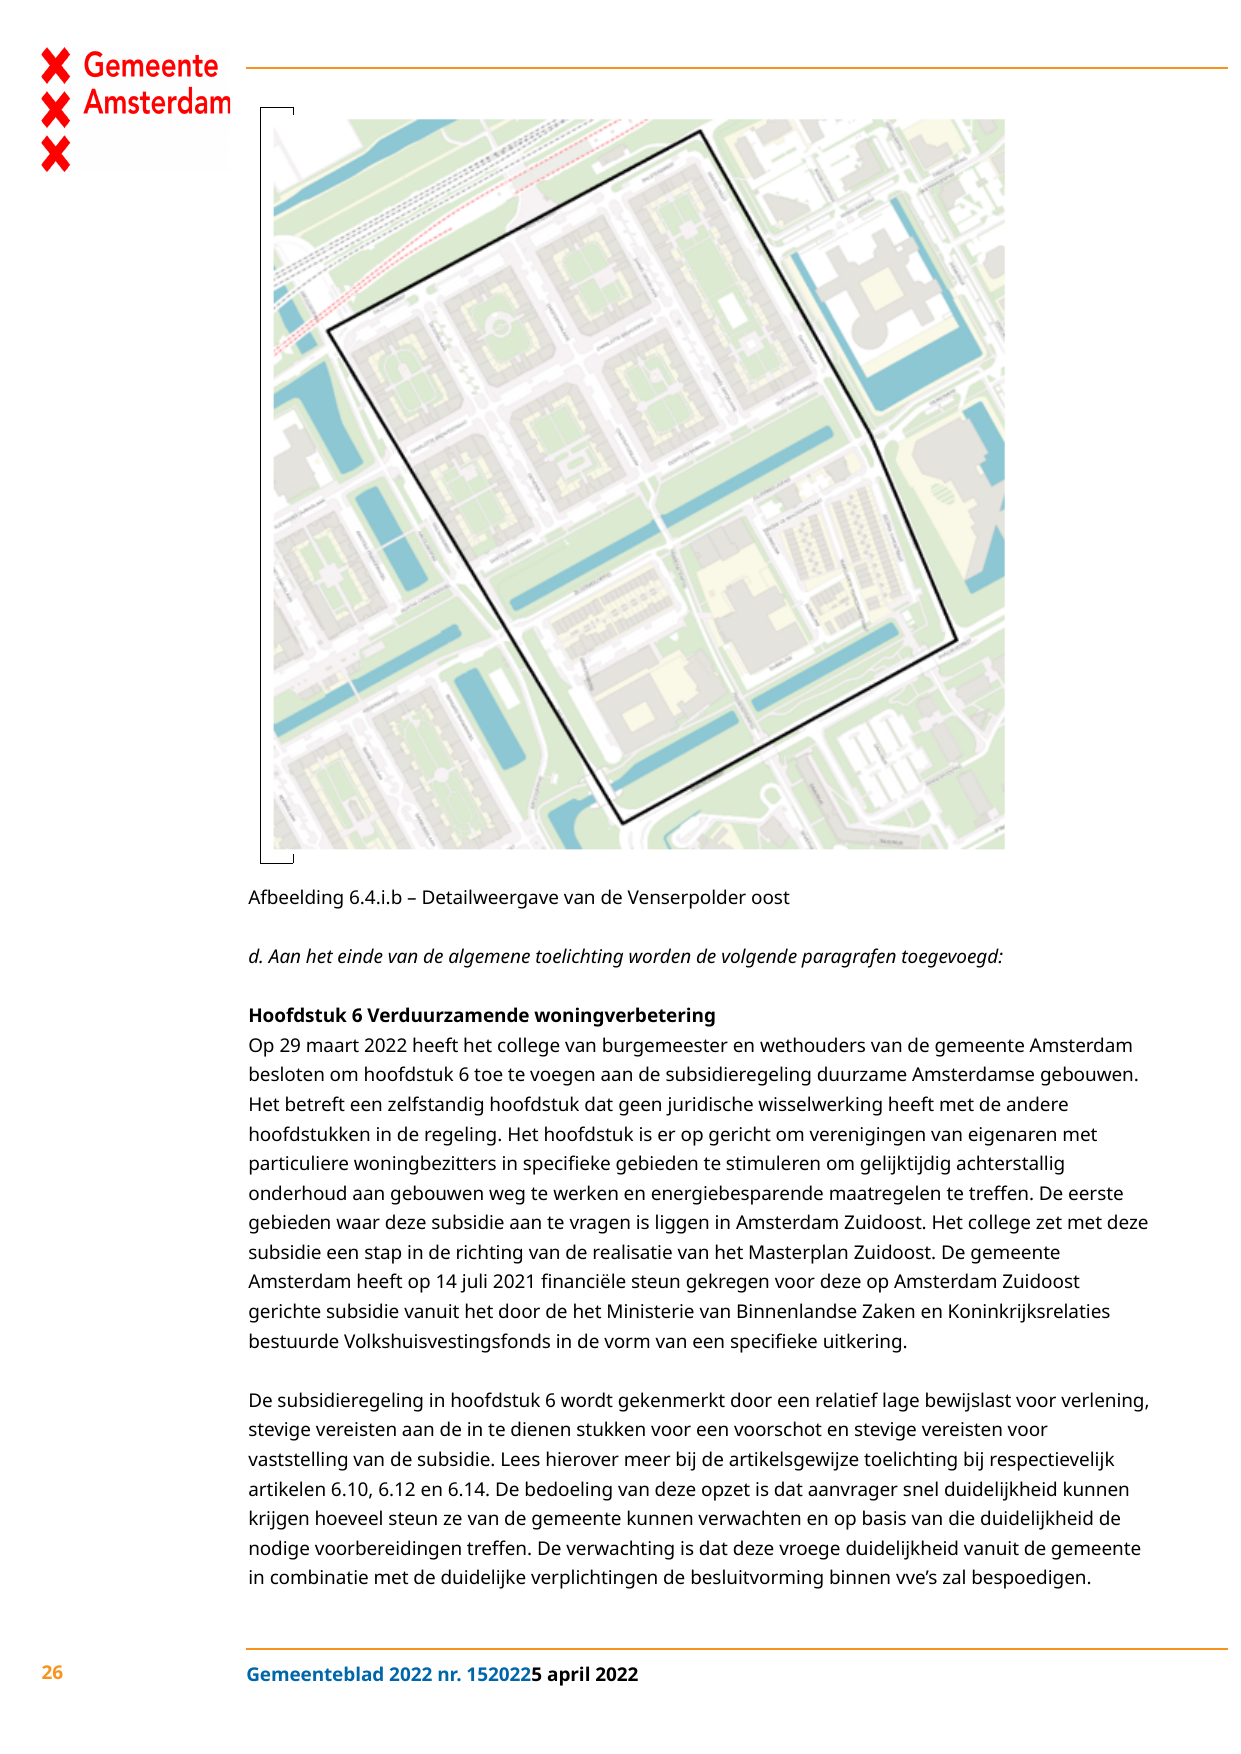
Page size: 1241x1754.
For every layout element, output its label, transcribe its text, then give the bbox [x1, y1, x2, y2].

text Op 29 maart 2022 heeft het college van burgemeester en wethouders van de gemeente Amsterdam besloten om hoofdstuk 6 toe te voegen aan de subsidieregeling duurzame Amsterdamse gebouwen. Het betreft een zelfstandig hoofdstuk dat geen juridische wisselwerking heeft met de andere hoofdstukken in de regeling. Het hoofdstuk is er op gericht om verenigingen van eigenaren met particuliere woningbezitters in specifieke gebieden te stimuleren om gelijktijdig achterstallig onderhoud aan gebouwen weg te werken en energiebesparende maatregelen te treffen. De eerste gebieden waar deze subsidie aan te vragen is liggen in Amsterdam Zuidoost. Het college zet met deze subsidie een stap in de richting van de realisatie van het Masterplan Zuidoost. De gemeente Amsterdam heeft op 14 juli 2021 financiële steun gekregen voor deze op Amsterdam Zuidoost gerichte subsidie vanuit het door de het Ministerie van Binnenlandse Zaken en Koninkrijksrelaties bestuurde Volkshuisvestingsfonds in de vorm van een specifieke uitkering. [248, 1032, 1152, 1354]
text Hoofdstuk 6 Verduurzamende woningverbetering [248, 1002, 1152, 1028]
text d. Aan het einde van de algemene toelichting worden de volgende paragrafen toegevoegd: [248, 943, 1152, 969]
text De subsidieregeling in hoofdstuk 6 wordt gekenmerkt door een relatief lage bewijslast voor verlening, stevige vereisten aan de in te dienen stukken voor een voorschot en stevige vereisten voor vaststelling van de subsidie. Lees hierover meer bij de artikelsgewijze toelichting bij respectievelijk artikelen 6.10, 6.12 en 6.14. De bedoeling van deze opzet is dat aanvrager snel duidelijkheid kunnen krijgen hoeveel steun ze van de gemeente kunnen verwachten en op basis van die duidelijkheid de nodige voorbereidingen treffen. De verwachting is dat deze vroege duidelijkheid vanuit de gemeente in combinatie met de duidelijke verplichtingen de besluitvorming binnen vve’s zal bespoedigen. [248, 1387, 1152, 1590]
picture [268, 115, 1008, 854]
picture [41, 47, 231, 172]
text Afbeelding 6.4.i.b – Detailweergave van de Venserpolder oost [248, 884, 1152, 910]
